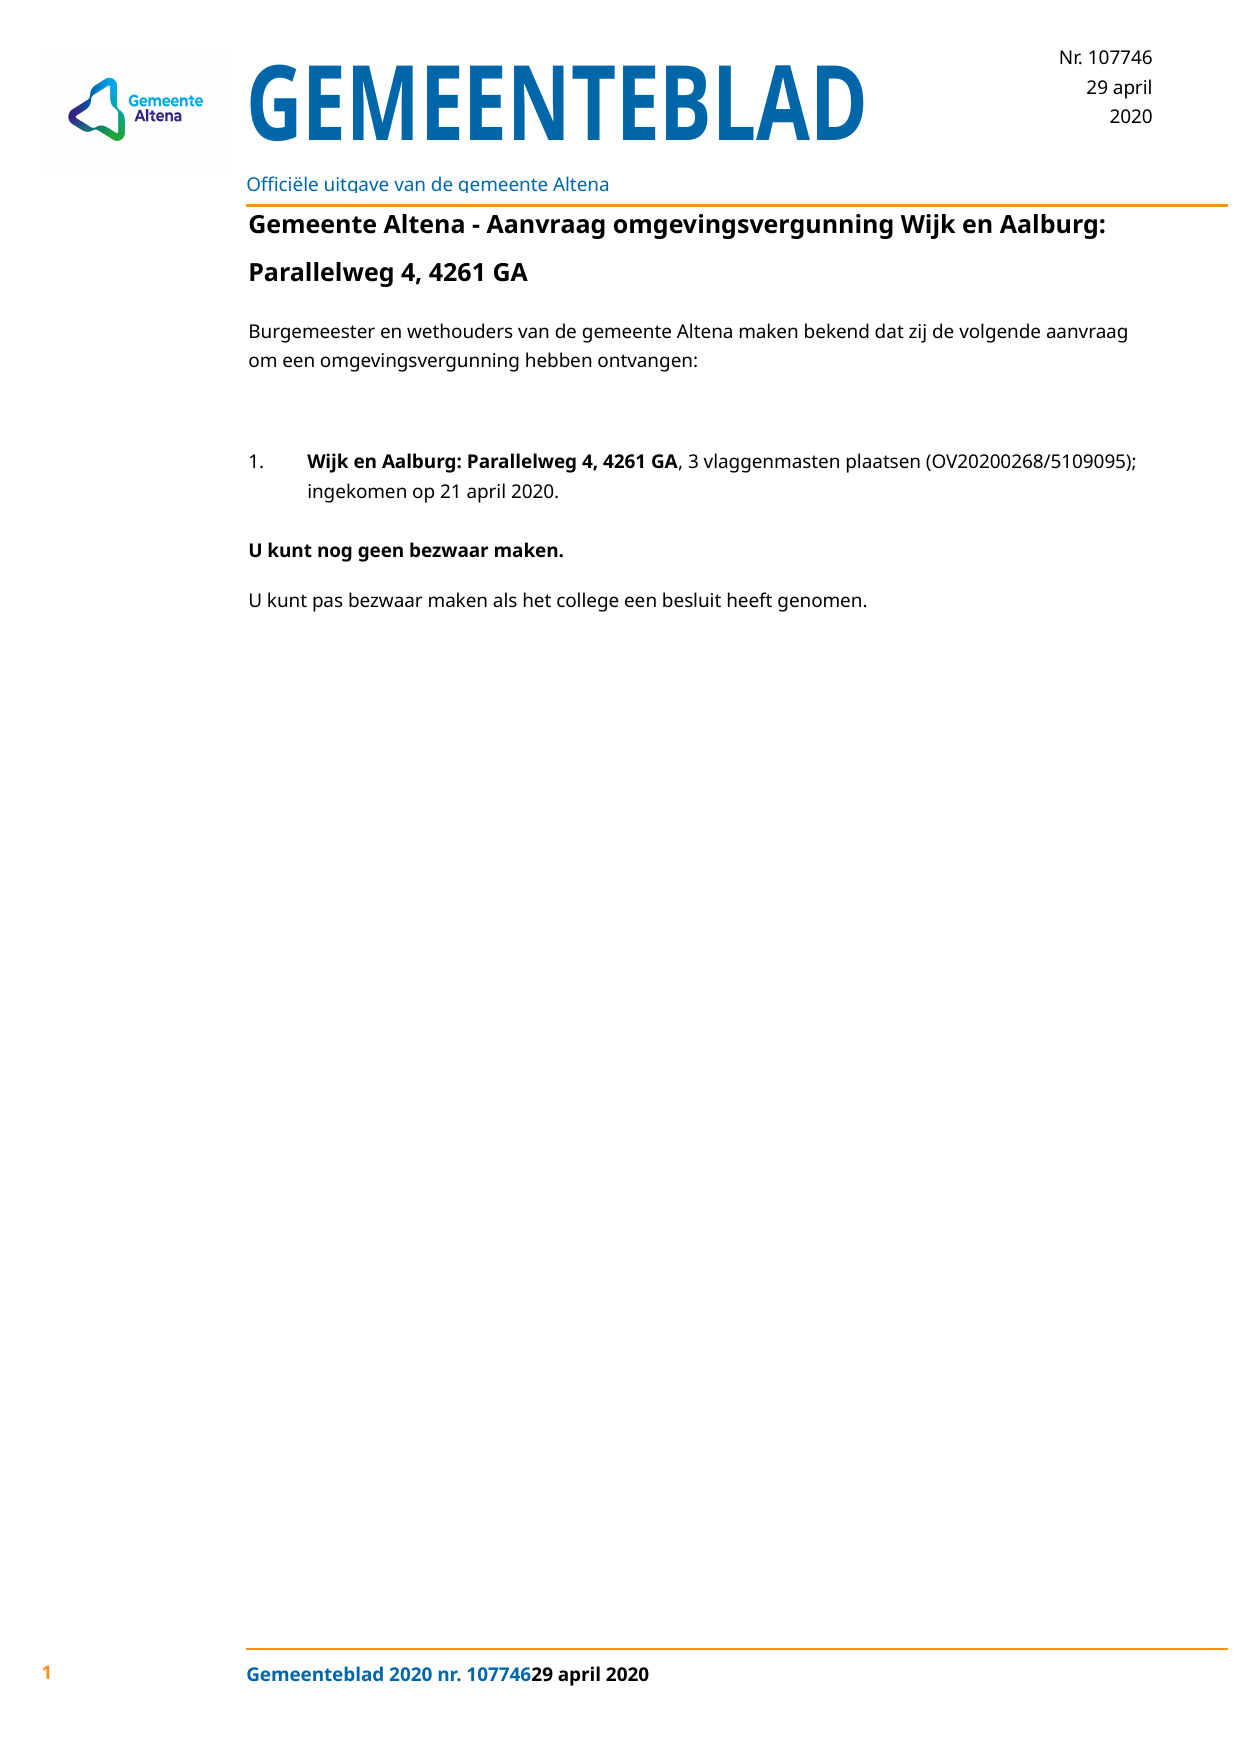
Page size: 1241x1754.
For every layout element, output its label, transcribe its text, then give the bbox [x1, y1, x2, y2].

list Wijk en Aalburg: Parallelweg 4, 4261 GA, 3 vlaggenmasten plaatsen (OV20200268/5109095); ingekomen op 21 april 2020. [248, 448, 1152, 504]
text U kunt nog geen bezwaar maken. [248, 537, 1152, 563]
picture [41, 47, 231, 172]
text Gemeente Altena - Aanvraag omgevingsvergunning Wijk en Aalburg: Parallelweg 4, 4261 GA [248, 207, 1152, 288]
text Burgemeester en wethouders van de gemeente Altena maken bekend dat zij de volgende aanvraag om een omgevingsvergunning hebben ontvangen: [248, 318, 1152, 373]
text U kunt pas bezwaar maken als het college een besluit heeft genomen. [248, 587, 1152, 613]
